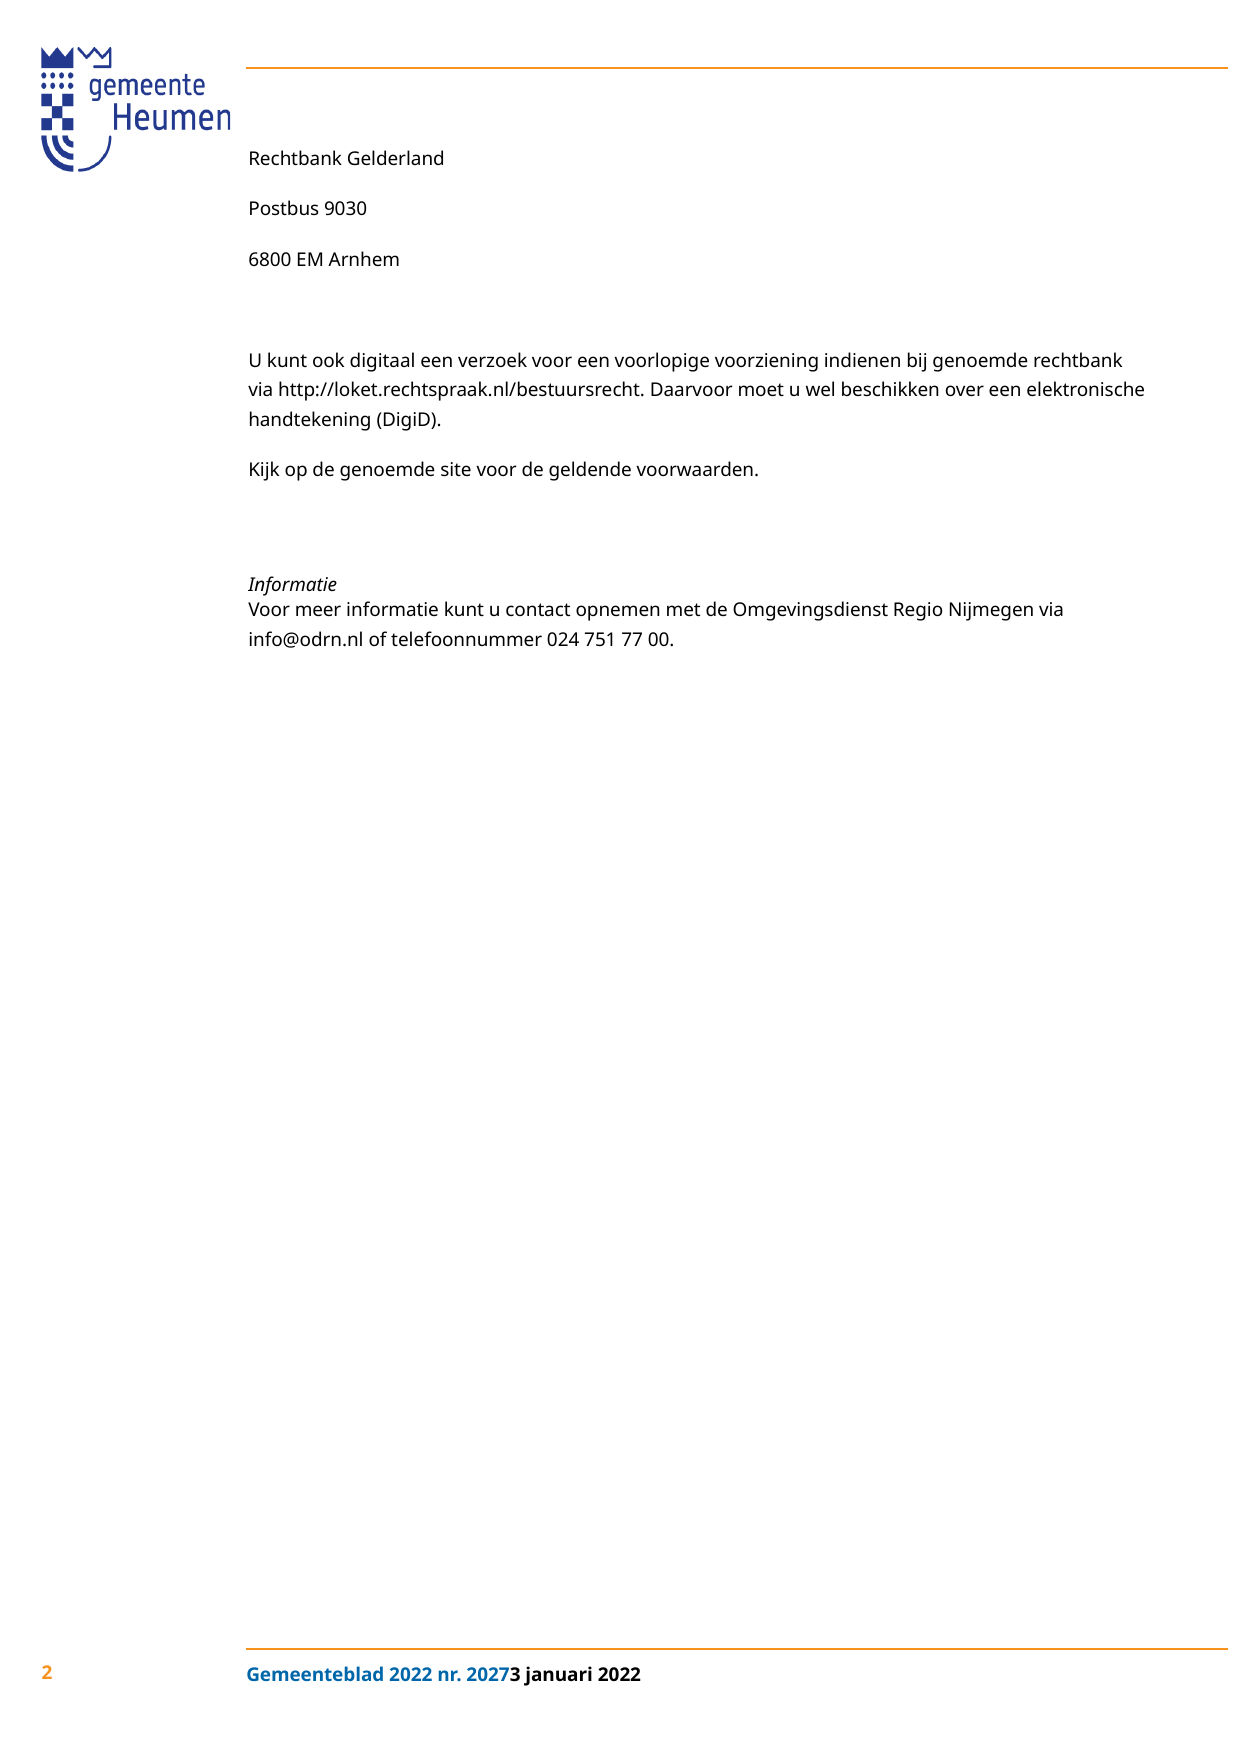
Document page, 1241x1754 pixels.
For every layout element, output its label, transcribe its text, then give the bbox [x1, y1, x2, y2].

text 6800 EM Arnhem [248, 246, 1152, 272]
text Rechtbank Gelderland [248, 145, 1152, 171]
text Postbus 9030 [248, 196, 1152, 221]
text Kijk op de genoemde site voor de geldende voorwaarden. [248, 456, 1152, 482]
text U kunt ook digitaal een verzoek voor een voorlopige voorziening indienen bij genoemde rechtbank via http://loket.rechtspraak.nl/bestuursrecht. Daarvoor moet u wel beschikken over een elektronische handtekening (DigiD). [248, 347, 1152, 432]
picture [41, 47, 231, 172]
text Informatie [248, 571, 1152, 597]
text Voor meer informatie kunt u contact opnemen met de Omgevingsdienst Regio Nijmegen via info@odrn.nl of telefoonnummer 024 751 77 00. [248, 597, 1152, 652]
